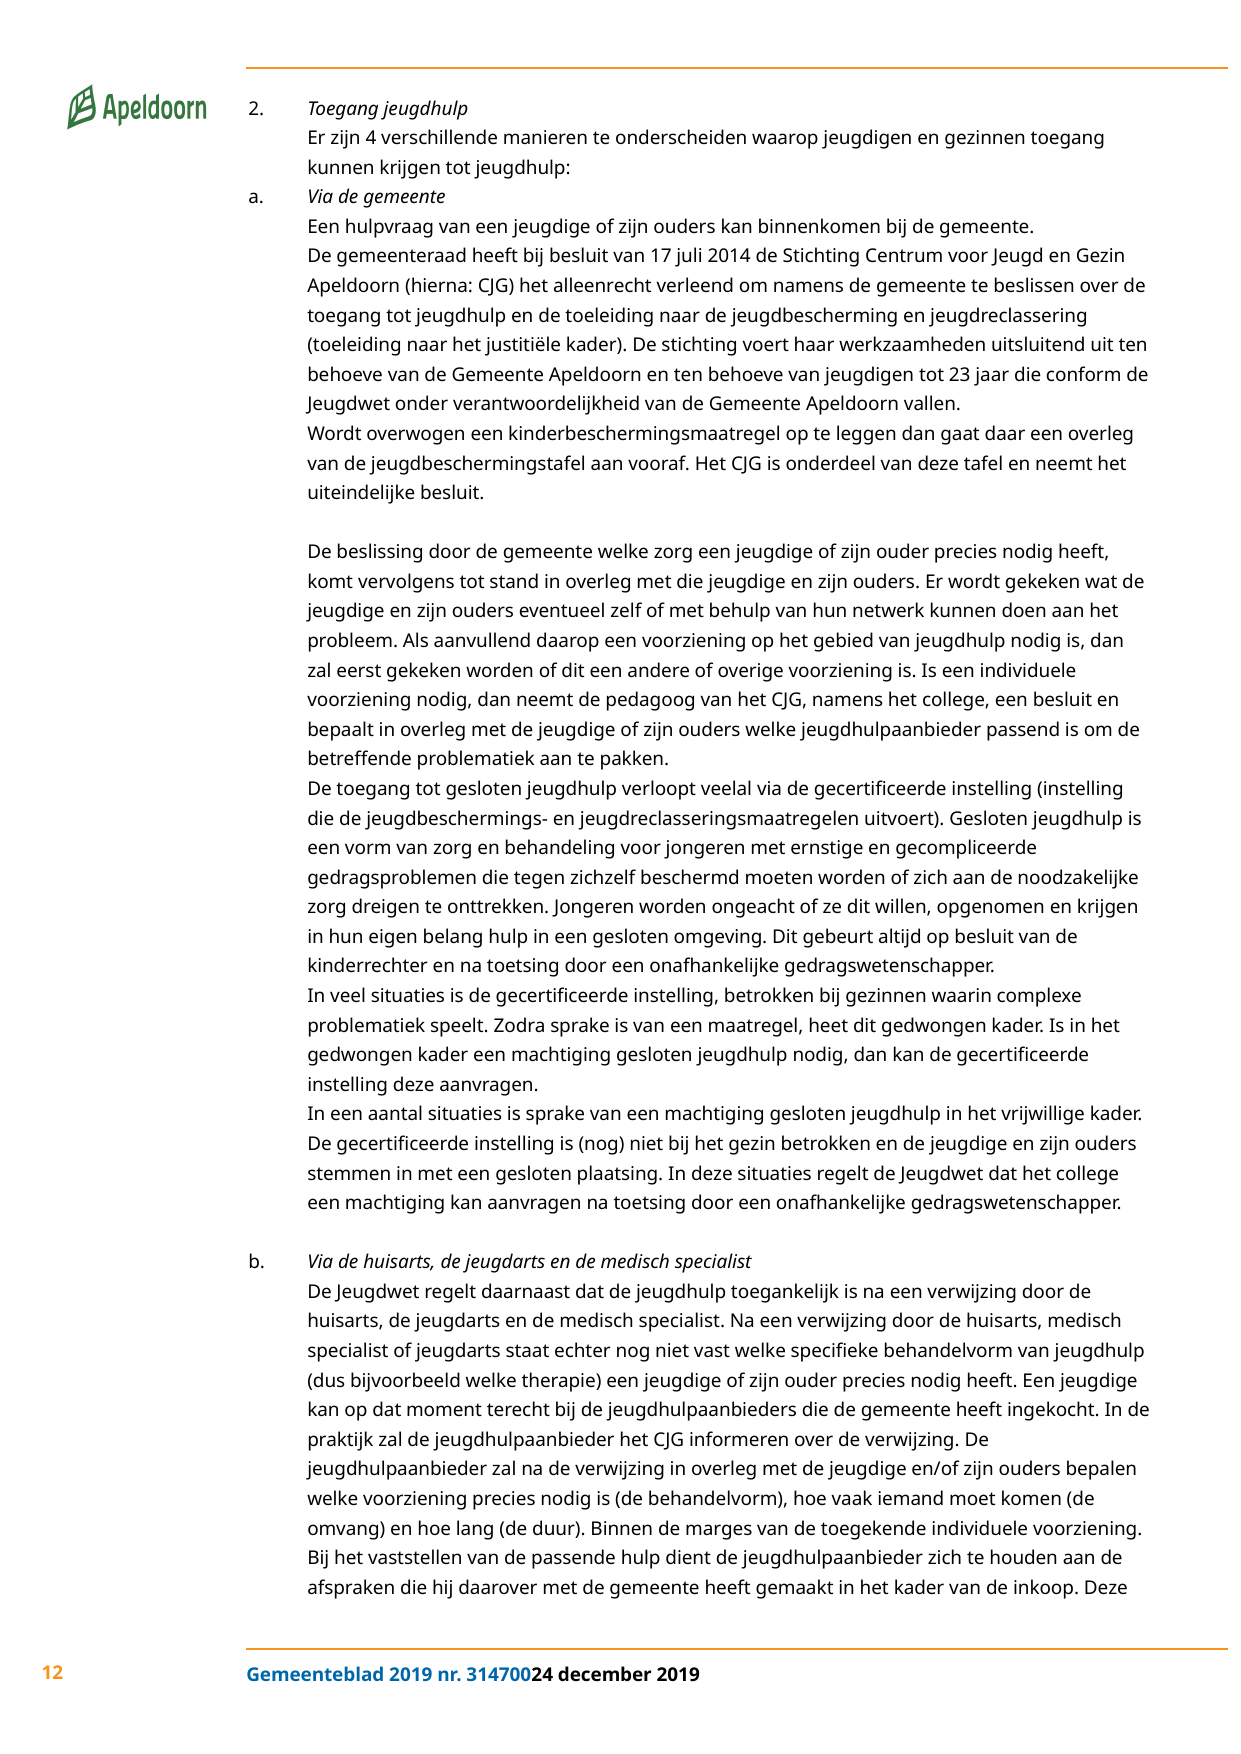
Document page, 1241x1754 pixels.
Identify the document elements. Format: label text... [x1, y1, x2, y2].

list Via de gemeente [248, 183, 1152, 209]
list Er zijn 4 verschillende manieren te onderscheiden waarop jeugdigen en gezinnen toegang kunnen krijgen tot jeugdhulp: [248, 124, 1152, 180]
list De beslissing door de gemeente welke zorg een jeugdige of zijn ouder precies nodig heeft, komt vervolgens tot stand in overleg met die jeugdige en zijn ouders. Er wordt gekeken wat de jeugdige en zijn ouders eventueel zelf of met behulp van hun netwerk kunnen doen aan het probleem. Als aanvullend daarop een voorziening op het gebied van jeugdhulp nodig is, dan zal eerst gekeken worden of dit een andere of overige voorziening is. Is een individuele voorziening nodig, dan neemt de pedagoog van het CJG, namens het college, een besluit en bepaalt in overleg met de jeugdige of zijn ouders welke jeugdhulpaanbieder passend is om de betreffende problematiek aan te pakken. [248, 538, 1152, 771]
list Toegang jeugdhulp [248, 95, 1152, 121]
picture [41, 47, 231, 172]
list Via de huisarts, de jeugdarts en de medisch specialist [248, 1248, 1152, 1274]
list Een hulpvraag van een jeugdige of zijn ouders kan binnenkomen bij de gemeente. [248, 213, 1152, 239]
list De toegang tot gesloten jeugdhulp verloopt veelal via de gecertificeerde instelling (instelling die de jeugdbeschermings- en jeugdreclasseringsmaatregelen uitvoert). Gesloten jeugdhulp is een vorm van zorg en behandeling voor jongeren met ernstige en gecompliceerde gedragsproblemen die tegen zichzelf beschermd moeten worden of zich aan de noodzakelijke zorg dreigen te onttrekken. Jongeren worden ongeacht of ze dit willen, opgenomen en krijgen in hun eigen belang hulp in een gesloten omgeving. Dit gebeurt altijd op besluit van de kinderrechter en na toetsing door een onafhankelijke gedragswetenschapper. [248, 775, 1152, 978]
list Wordt overwogen een kinderbeschermingsmaatregel op te leggen dan gaat daar een overleg van de jeugdbeschermingstafel aan vooraf. Het CJG is onderdeel van deze tafel en neemt het uiteindelijke besluit. [248, 420, 1152, 505]
list De Jeugdwet regelt daarnaast dat de jeugdhulp toegankelijk is na een verwijzing door de huisarts, de jeugdarts en de medisch specialist. Na een verwijzing door de huisarts, medisch specialist of jeugdarts staat echter nog niet vast welke specifieke behandelvorm van jeugdhulp (dus bijvoorbeeld welke therapie) een jeugdige of zijn ouder precies nodig heeft. Een jeugdige kan op dat moment terecht bij de jeugdhulpaanbieders die de gemeente heeft ingekocht. In de praktijk zal de jeugdhulpaanbieder het CJG informeren over de verwijzing. De jeugdhulpaanbieder zal na de verwijzing in overleg met de jeugdige en/of zijn ouders bepalen welke voorziening precies nodig is (de behandelvorm), hoe vaak iemand moet komen (de omvang) en hoe lang (de duur). Binnen de marges van de toegekende individuele voorziening. Bij het vaststellen van de passende hulp dient de jeugdhulpaanbieder zich te houden aan de afspraken die hij daarover met de gemeente heeft gemaakt in het kader van de inkoop. Deze [248, 1278, 1152, 1600]
list De gemeenteraad heeft bij besluit van 17 juli 2014 de Stichting Centrum voor Jeugd en Gezin Apeldoorn (hierna: CJG) het alleenrecht verleend om namens de gemeente te beslissen over de toegang tot jeugdhulp en de toeleiding naar de jeugdbescherming en jeugdreclassering (toeleiding naar het justitiële kader). De stichting voert haar werkzaamheden uitsluitend uit ten behoeve van de Gemeente Apeldoorn en ten behoeve van jeugdigen tot 23 jaar die conform de Jeugdwet onder verantwoordelijkheid van de Gemeente Apeldoorn vallen. [248, 243, 1152, 416]
list In een aantal situaties is sprake van een machtiging gesloten jeugdhulp in het vrijwillige kader. De gecertificeerde instelling is (nog) niet bij het gezin betrokken en de jeugdige en zijn ouders stemmen in met een gesloten plaatsing. In deze situaties regelt de Jeugdwet dat het college een machtiging kan aanvragen na toetsing door een onafhankelijke gedragswetenschapper. [248, 1101, 1152, 1215]
list In veel situaties is de gecertificeerde instelling, betrokken bij gezinnen waarin complexe problematiek speelt. Zodra sprake is van een maatregel, heet dit gedwongen kader. Is in het gedwongen kader een machtiging gesloten jeugdhulp nodig, dan kan de gecertificeerde instelling deze aanvragen. [248, 982, 1152, 1097]
